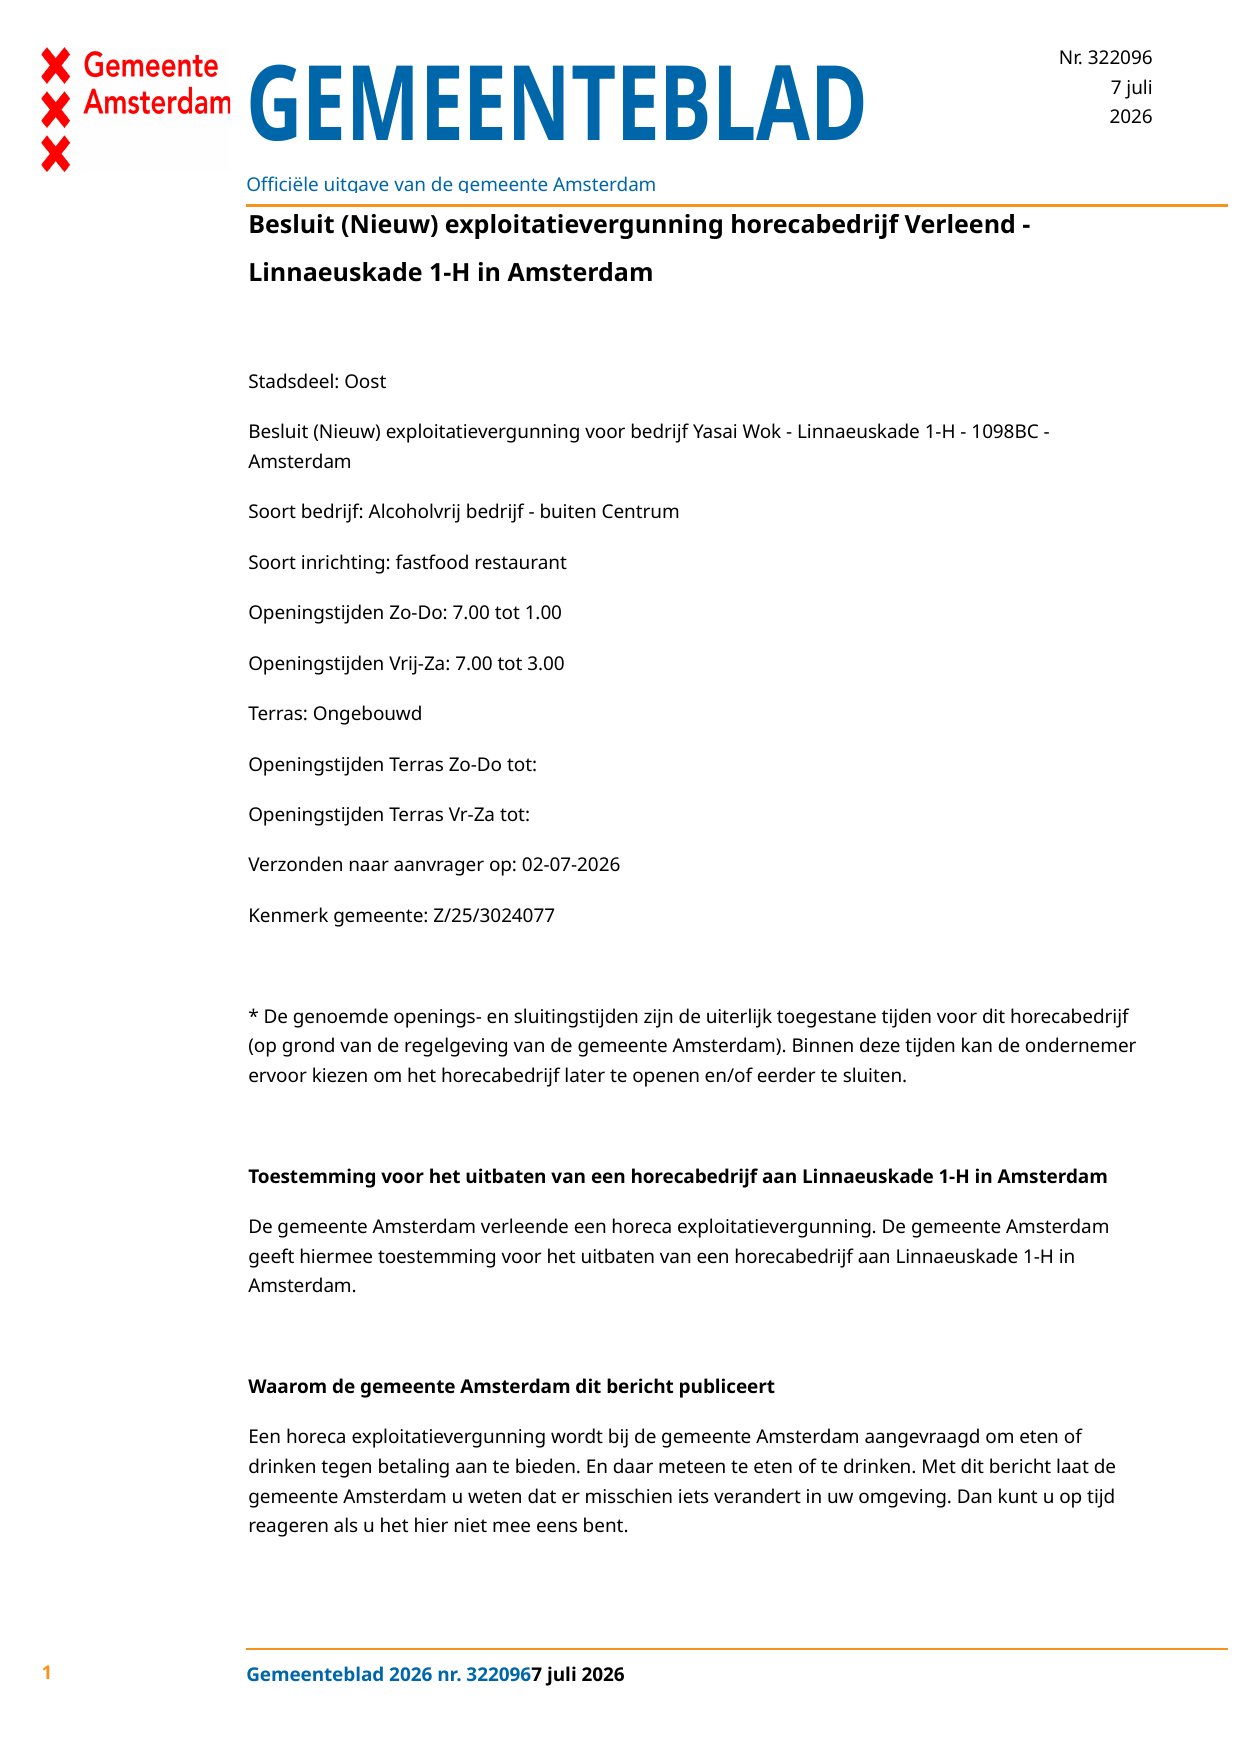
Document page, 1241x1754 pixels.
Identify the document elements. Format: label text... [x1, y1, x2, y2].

text De gemeente Amsterdam verleende een horeca exploitatievergunning. De gemeente Amsterdam geeft hiermee toestemming voor het uitbaten van een horecabedrijf aan Linnaeuskade 1-H in Amsterdam. [248, 1213, 1152, 1298]
text Verzonden naar aanvrager op: 02-07-2026 [248, 852, 1152, 877]
text Kenmerk gemeente: Z/25/3024077 [248, 902, 1152, 928]
text * De genoemde openings- en sluitingstijden zijn de uiterlijk toegestane tijden voor dit horecabedrijf (op grond van de regelgeving van de gemeente Amsterdam). Binnen deze tijden kan de ondernemer ervoor kiezen om het horecabedrijf later te openen en/of eerder te sluiten. [248, 1003, 1152, 1088]
text Besluit (Nieuw) exploitatievergunning horecabedrijf Verleend - Linnaeuskade 1-H in Amsterdam [248, 207, 1152, 288]
text Toestemming voor het uitbaten van een horecabedrijf aan Linnaeuskade 1-H in Amsterdam [248, 1163, 1152, 1189]
text Soort inrichting: fastfood restaurant [248, 549, 1152, 575]
text Soort bedrijf: Alcoholvrij bedrijf - buiten Centrum [248, 499, 1152, 524]
text Terras: Ongebouwd [248, 700, 1152, 726]
text Een horeca exploitatievergunning wordt bij de gemeente Amsterdam aangevraagd om eten of drinken tegen betaling aan te bieden. En daar meteen te eten of te drinken. Met dit bericht laat de gemeente Amsterdam u weten dat er misschien iets verandert in uw omgeving. Dan kunt u op tijd reageren als u het hier niet mee eens bent. [248, 1424, 1152, 1538]
text Openingstijden Terras Vr-Za tot: [248, 801, 1152, 827]
picture [41, 47, 231, 172]
text Openingstijden Terras Zo-Do tot: [248, 751, 1152, 777]
text Stadsdeel: Oost [248, 368, 1152, 394]
text Openingstijden Zo-Do: 7.00 tot 1.00 [248, 599, 1152, 625]
text Besluit (Nieuw) exploitatievergunning voor bedrijf Yasai Wok - Linnaeuskade 1-H - 1098BC - Amsterdam [248, 419, 1152, 474]
text Openingstijden Vrij-Za: 7.00 tot 3.00 [248, 650, 1152, 676]
text Waarom de gemeente Amsterdam dit bericht publiceert [248, 1373, 1152, 1399]
